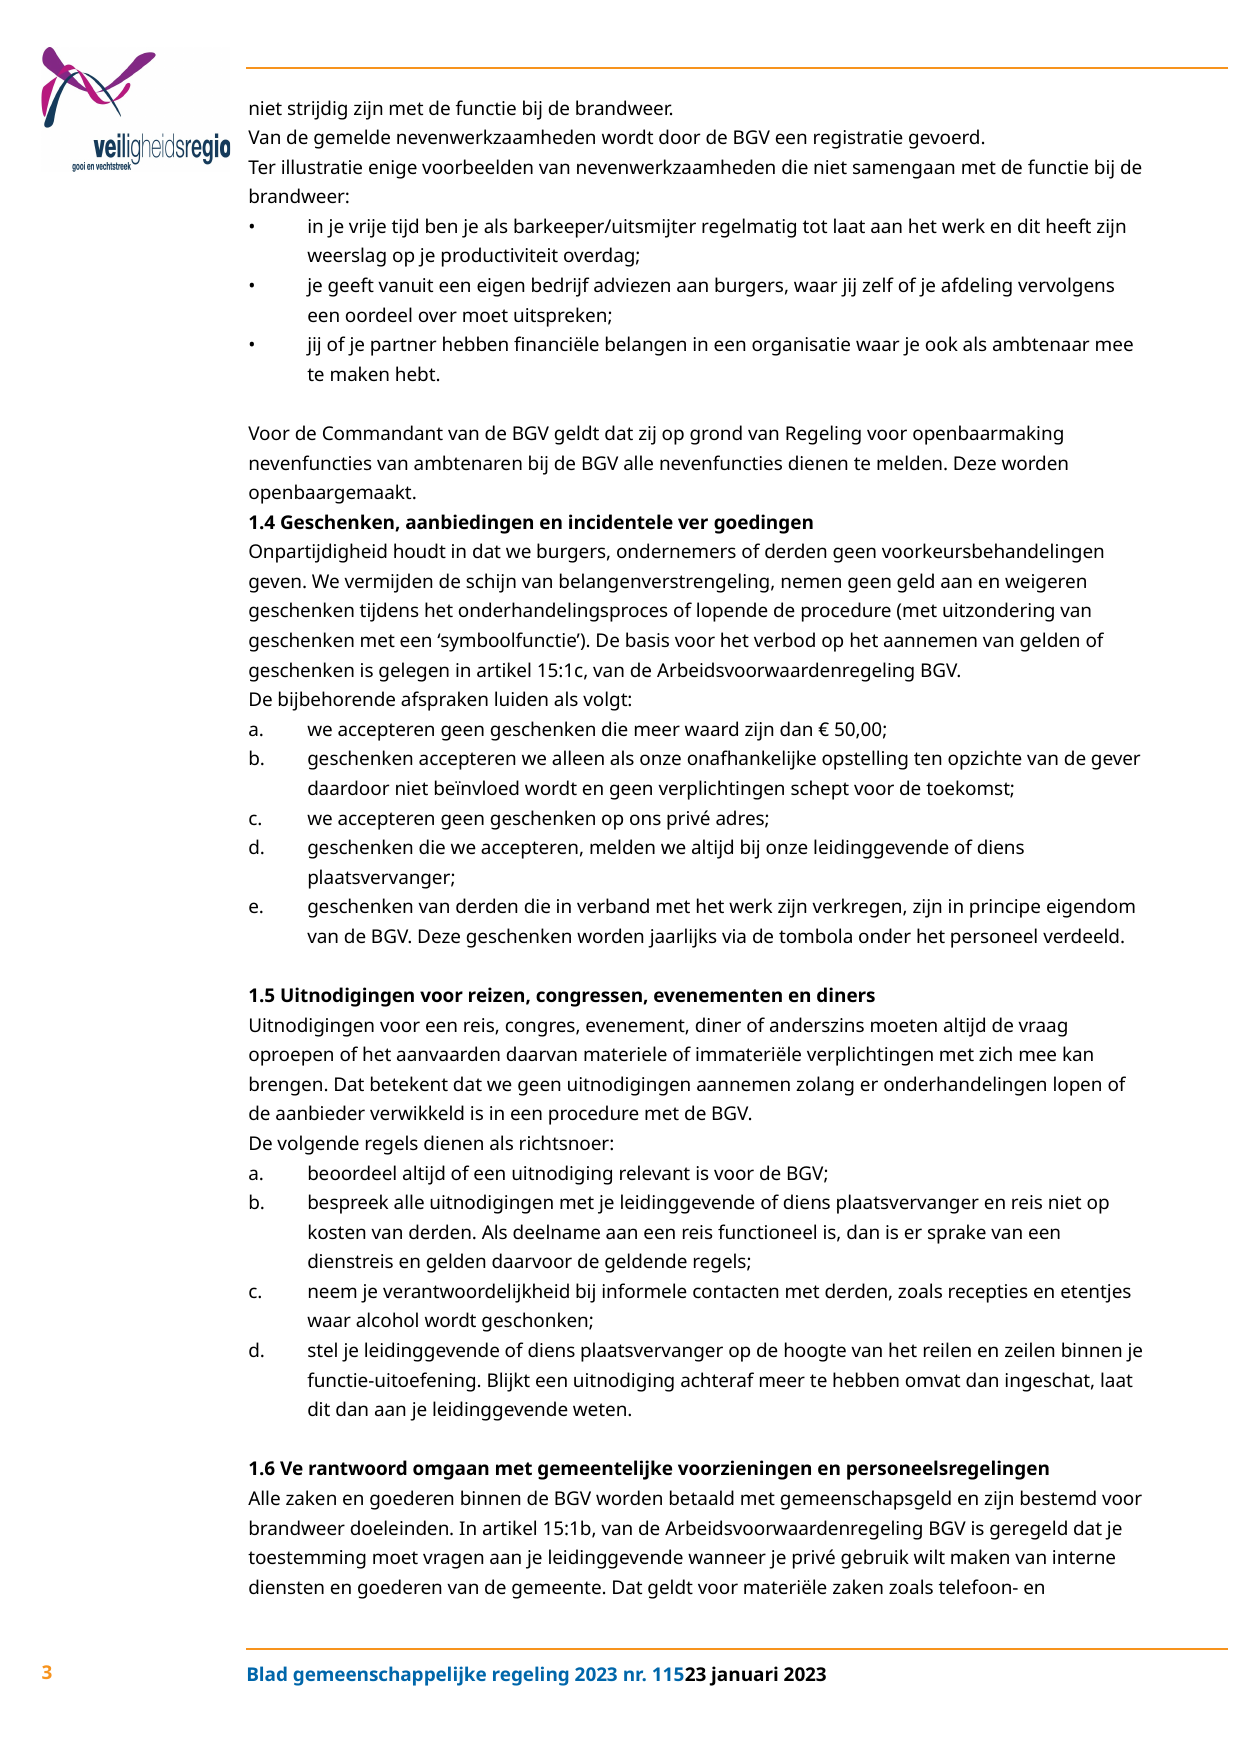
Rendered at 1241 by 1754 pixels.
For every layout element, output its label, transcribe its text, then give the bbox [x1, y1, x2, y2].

list jij of je partner hebben financiële belangen in een organisatie waar je ook als ambtenaar mee te maken hebt. [248, 331, 1152, 387]
text De volgende regels dienen als richtsnoer: [248, 1130, 1152, 1156]
list neem je verantwoordelijkheid bij informele contacten met derden, zoals recepties en etentjes waar alcohol wordt geschonken; [248, 1278, 1152, 1333]
list stel je leidinggevende of diens plaatsvervanger op de hoogte van het reilen en zeilen binnen je functie-uitoefening. Blijkt een uitnodiging achteraf meer te hebben omvat dan ingeschat, laat dit dan aan je leidinggevende weten. [248, 1337, 1152, 1422]
text Van de gemelde nevenwerkzaamheden wordt door de BGV een registratie gevoerd. [248, 124, 1152, 150]
text 1.6 Ve rantwoord omgaan met gemeentelijke voorzieningen en personeelsregelingen [248, 1456, 1152, 1481]
picture [41, 47, 231, 172]
list geschenken van derden die in verband met het werk zijn verkregen, zijn in principe eigendom van de BGV. Deze geschenken worden jaarlijks via de tombola onder het personeel verdeeld. [248, 893, 1152, 949]
text Uitnodigingen voor een reis, congres, evenement, diner of anderszins moeten altijd de vraag oproepen of het aanvaarden daarvan materiele of immateriële verplichtingen met zich mee kan brengen. Dat betekent dat we geen uitnodigingen aannemen zolang er onderhandelingen lopen of de aanbieder verwikkeld is in een procedure met de BGV. [248, 1012, 1152, 1126]
list geschenken die we accepteren, melden we altijd bij onze leidinggevende of diens plaatsvervanger; [248, 834, 1152, 890]
list we accepteren geen geschenken op ons privé adres; [248, 805, 1152, 831]
text 1.4 Geschenken, aanbiedingen en incidentele ver goedingen [248, 509, 1152, 535]
text Onpartijdigheid houdt in dat we burgers, ondernemers of derden geen voorkeursbehandelingen geven. We vermijden de schijn van belangenverstrengeling, nemen geen geld aan en weigeren geschenken tijdens het onderhandelingsproces of lopende de procedure (met uitzondering van geschenken met een ‘symboolfunctie’). De basis voor het verbod op het aannemen van gelden of geschenken is gelegen in artikel 15:1c, van de Arbeidsvoorwaardenregeling BGV. [248, 538, 1152, 683]
list je geeft vanuit een eigen bedrijf adviezen aan burgers, waar jij zelf of je afdeling vervolgens een oordeel over moet uitspreken; [248, 272, 1152, 328]
list in je vrije tijd ben je als barkeeper/uitsmijter regelmatig tot laat aan het werk en dit heeft zijn weerslag op je productiviteit overdag; [248, 213, 1152, 268]
text Alle zaken en goederen binnen de BGV worden betaald met gemeenschapsgeld en zijn bestemd voor brandweer doeleinden. In artikel 15:1b, van de Arbeidsvoorwaardenregeling BGV is geregeld dat je toestemming moet vragen aan je leidinggevende wanneer je privé gebruik wilt maken van interne diensten en goederen van de gemeente. Dat geldt voor materiële zaken zoals telefoon- en [248, 1485, 1152, 1600]
list beoordeel altijd of een uitnodiging relevant is voor de BGV; [248, 1160, 1152, 1186]
list geschenken accepteren we alleen als onze onafhankelijke opstelling ten opzichte van de gever daardoor niet beïnvloed wordt en geen verplichtingen schept voor de toekomst; [248, 746, 1152, 801]
list we accepteren geen geschenken die meer waard zijn dan € 50,00; [248, 716, 1152, 742]
text niet strijdig zijn met de functie bij de brandweer. [248, 95, 1152, 121]
text De bijbehorende afspraken luiden als volgt: [248, 686, 1152, 712]
text Ter illustratie enige voorbeelden van nevenwerkzaamheden die niet samengaan met de functie bij de brandweer: [248, 154, 1152, 209]
text 1.5 Uitnodigingen voor reizen, congressen, evenementen en diners [248, 982, 1152, 1008]
list bespreek alle uitnodigingen met je leidinggevende of diens plaatsvervanger en reis niet op kosten van derden. Als deelname aan een reis functioneel is, dan is er sprake van een dienstreis en gelden daarvoor de geldende regels; [248, 1189, 1152, 1274]
text Voor de Commandant van de BGV geldt dat zij op grond van Regeling voor openbaarmaking nevenfuncties van ambtenaren bij de BGV alle nevenfuncties dienen te melden. Deze worden openbaargemaakt. [248, 420, 1152, 505]
